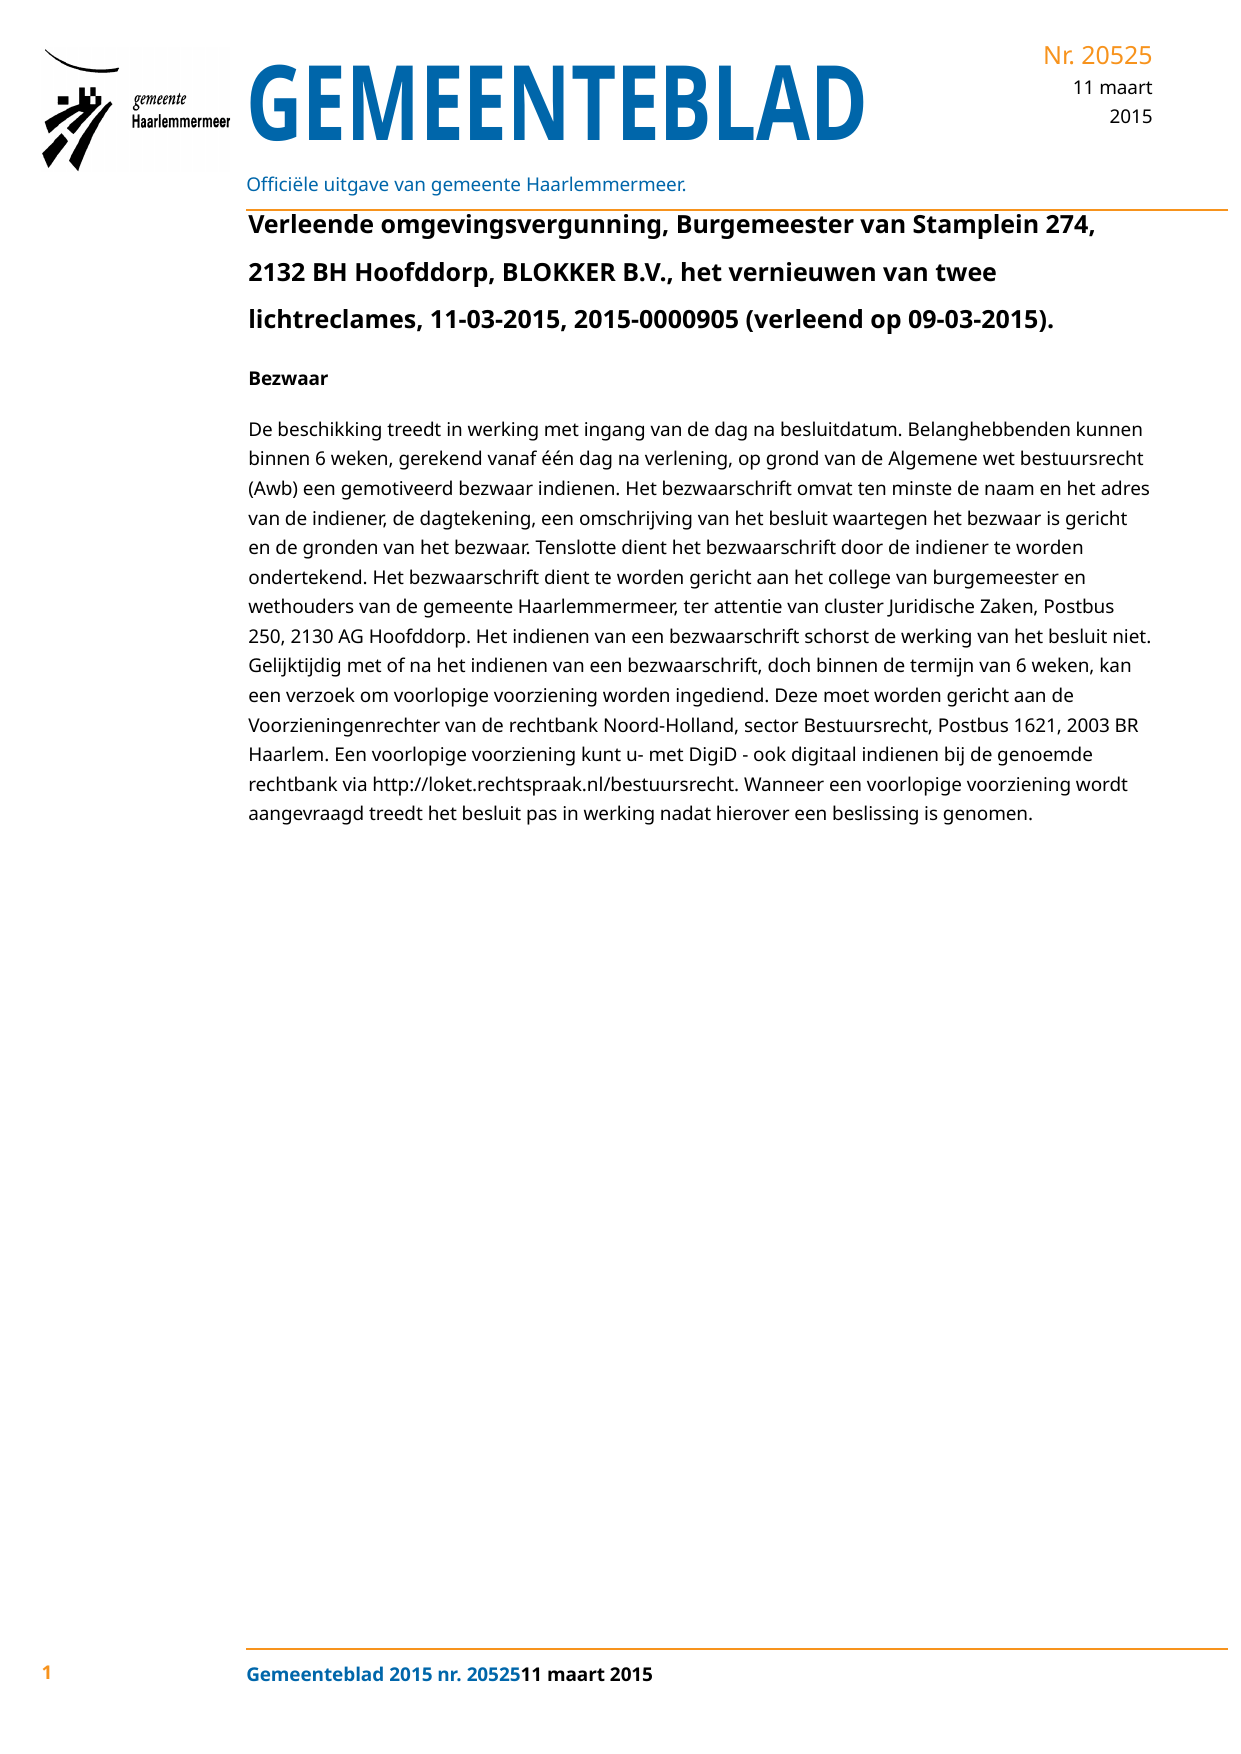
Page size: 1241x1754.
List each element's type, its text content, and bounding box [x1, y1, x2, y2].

picture [41, 47, 231, 172]
text Verleende omgevingsvergunning, Burgemeester van Stamplein 274, 2132 BH Hoofddorp, BLOKKER B.V., het vernieuwen van twee lichtreclames, 11-03-2015, 2015-0000905 (verleend op 09-03-2015). [248, 211, 1152, 336]
text Bezwaar [248, 366, 1152, 391]
text De beschikking treedt in werking met ingang van de dag na besluitdatum. Belanghebbenden kunnen binnen 6 weken, gerekend vanaf één dag na verlening, op grond van de Algemene wet bestuursrecht (Awb) een gemotiveerd bezwaar indienen. Het bezwaarschrift omvat ten minste de naam en het adres van de indiener, de dagtekening, een omschrijving van het besluit waartegen het bezwaar is gericht en de gronden van het bezwaar. Tenslotte dient het bezwaarschrift door de indiener te worden ondertekend. Het bezwaarschrift dient te worden gericht aan het college van burgemeester en wethouders van de gemeente Haarlemmermeer, ter attentie van cluster Juridische Zaken, Postbus 250, 2130 AG Hoofddorp. Het indienen van een bezwaarschrift schorst de werking van het besluit niet. Gelijktijdig met of na het indienen van een bezwaarschrift, doch binnen de termijn van 6 weken, kan een verzoek om voorlopige voorziening worden ingediend. Deze moet worden gericht aan de Voorzieningenrechter van de rechtbank Noord-Holland, sector Bestuursrecht, Postbus 1621, 2003 BR Haarlem. Een voorlopige voorziening kunt u- met DigiD - ook digitaal indienen bij de genoemde rechtbank via http://loket.rechtspraak.nl/bestuursrecht. Wanneer een voorlopige voorziening wordt aangevraagd treedt het besluit pas in werking nadat hierover een beslissing is genomen. [248, 416, 1152, 826]
